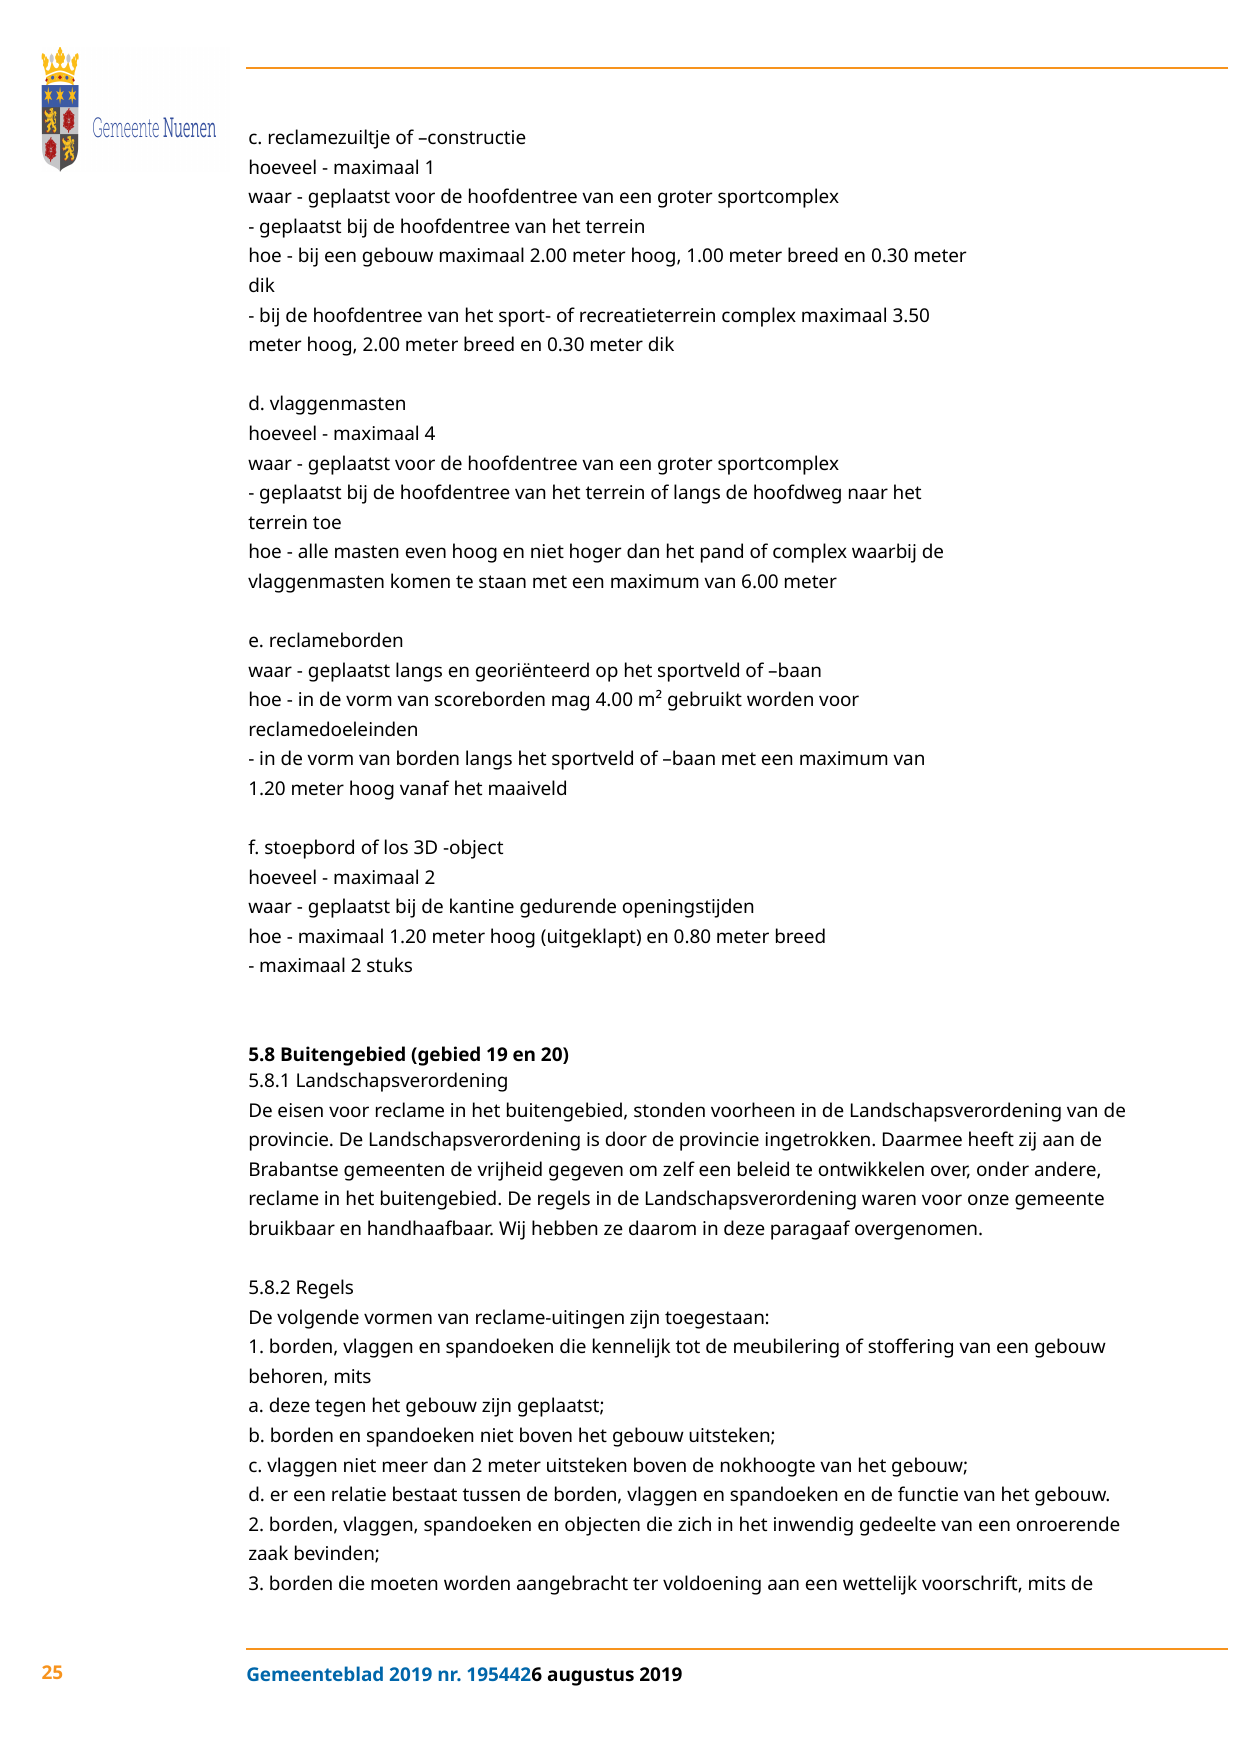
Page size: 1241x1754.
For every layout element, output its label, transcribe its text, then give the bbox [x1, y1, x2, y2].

text 5.8 Buitengebied (gebied 19 en 20) [248, 1041, 1152, 1067]
text reclamedoeleinden [248, 716, 1152, 742]
text waar - geplaatst voor de hoofdentree van een groter sportcomplex [248, 450, 1152, 476]
text c. vlaggen niet meer dan 2 meter uitsteken boven de nokhoogte van het gebouw; [248, 1452, 1152, 1477]
text waar - geplaatst langs en georiënteerd op het sportveld of –baan [248, 657, 1152, 683]
text b. borden en spandoeken niet boven het gebouw uitsteken; [248, 1422, 1152, 1448]
text meter hoog, 2.00 meter breed en 0.30 meter dik [248, 331, 1152, 357]
text 5.8.1 Landschapsverordening [248, 1067, 1152, 1093]
text d. er een relatie bestaat tussen de borden, vlaggen en spandoeken en de functie van het gebouw. [248, 1481, 1152, 1507]
text hoeveel - maximaal 1 [248, 154, 1152, 180]
text e. reclameborden [248, 627, 1152, 653]
text 5.8.2 Regels [248, 1274, 1152, 1300]
text hoeveel - maximaal 2 [248, 864, 1152, 890]
text c. reclamezuiltje of –constructie [248, 124, 1152, 150]
text hoe - bij een gebouw maximaal 2.00 meter hoog, 1.00 meter breed en 0.30 meter [248, 243, 1152, 268]
text waar - geplaatst voor de hoofdentree van een groter sportcomplex [248, 183, 1152, 209]
text 3. borden die moeten worden aangebracht ter voldoening aan een wettelijk voorschrift, mits de [248, 1570, 1152, 1596]
text waar - geplaatst bij de kantine gedurende openingstijden [248, 893, 1152, 919]
text dik [248, 272, 1152, 298]
text - in de vorm van borden langs het sportveld of –baan met een maximum van [248, 746, 1152, 771]
text f. stoepbord of los 3D -object [248, 834, 1152, 860]
text 1.20 meter hoog vanaf het maaiveld [248, 775, 1152, 801]
text De eisen voor reclame in het buitengebied, stonden voorheen in de Landschapsverordening van de provincie. De Landschapsverordening is door de provincie ingetrokken. Daarmee heeft zij aan de Brabantse gemeenten de vrijheid gegeven om zelf een beleid te ontwikkelen over, onder andere, reclame in het buitengebied. De regels in de Landschapsverordening waren voor onze gemeente bruikbaar en handhaafbaar. Wij hebben ze daarom in deze paragaaf overgenomen. [248, 1097, 1152, 1241]
text hoeveel - maximaal 4 [248, 420, 1152, 446]
text - maximaal 2 stuks [248, 953, 1152, 978]
text hoe - maximaal 1.20 meter hoog (uitgeklapt) en 0.80 meter breed [248, 923, 1152, 949]
text 1. borden, vlaggen en spandoeken die kennelijk tot de meubilering of stoffering van een gebouw behoren, mits [248, 1333, 1152, 1389]
picture [41, 47, 231, 172]
text - geplaatst bij de hoofdentree van het terrein of langs de hoofdweg naar het [248, 479, 1152, 505]
text d. vlaggenmasten [248, 391, 1152, 416]
text - bij de hoofdentree van het sport- of recreatieterrein complex maximaal 3.50 [248, 302, 1152, 328]
text hoe - alle masten even hoog en niet hoger dan het pand of complex waarbij de [248, 538, 1152, 564]
text - geplaatst bij de hoofdentree van het terrein [248, 213, 1152, 239]
text a. deze tegen het gebouw zijn geplaatst; [248, 1393, 1152, 1418]
text hoe - in de vorm van scoreborden mag 4.00 m² gebruikt worden voor [248, 686, 1152, 712]
text De volgende vormen van reclame-uitingen zijn toegestaan: [248, 1304, 1152, 1329]
text vlaggenmasten komen te staan met een maximum van 6.00 meter [248, 568, 1152, 594]
text 2. borden, vlaggen, spandoeken en objecten die zich in het inwendig gedeelte van een onroerende zaak bevinden; [248, 1511, 1152, 1566]
text terrein toe [248, 509, 1152, 535]
